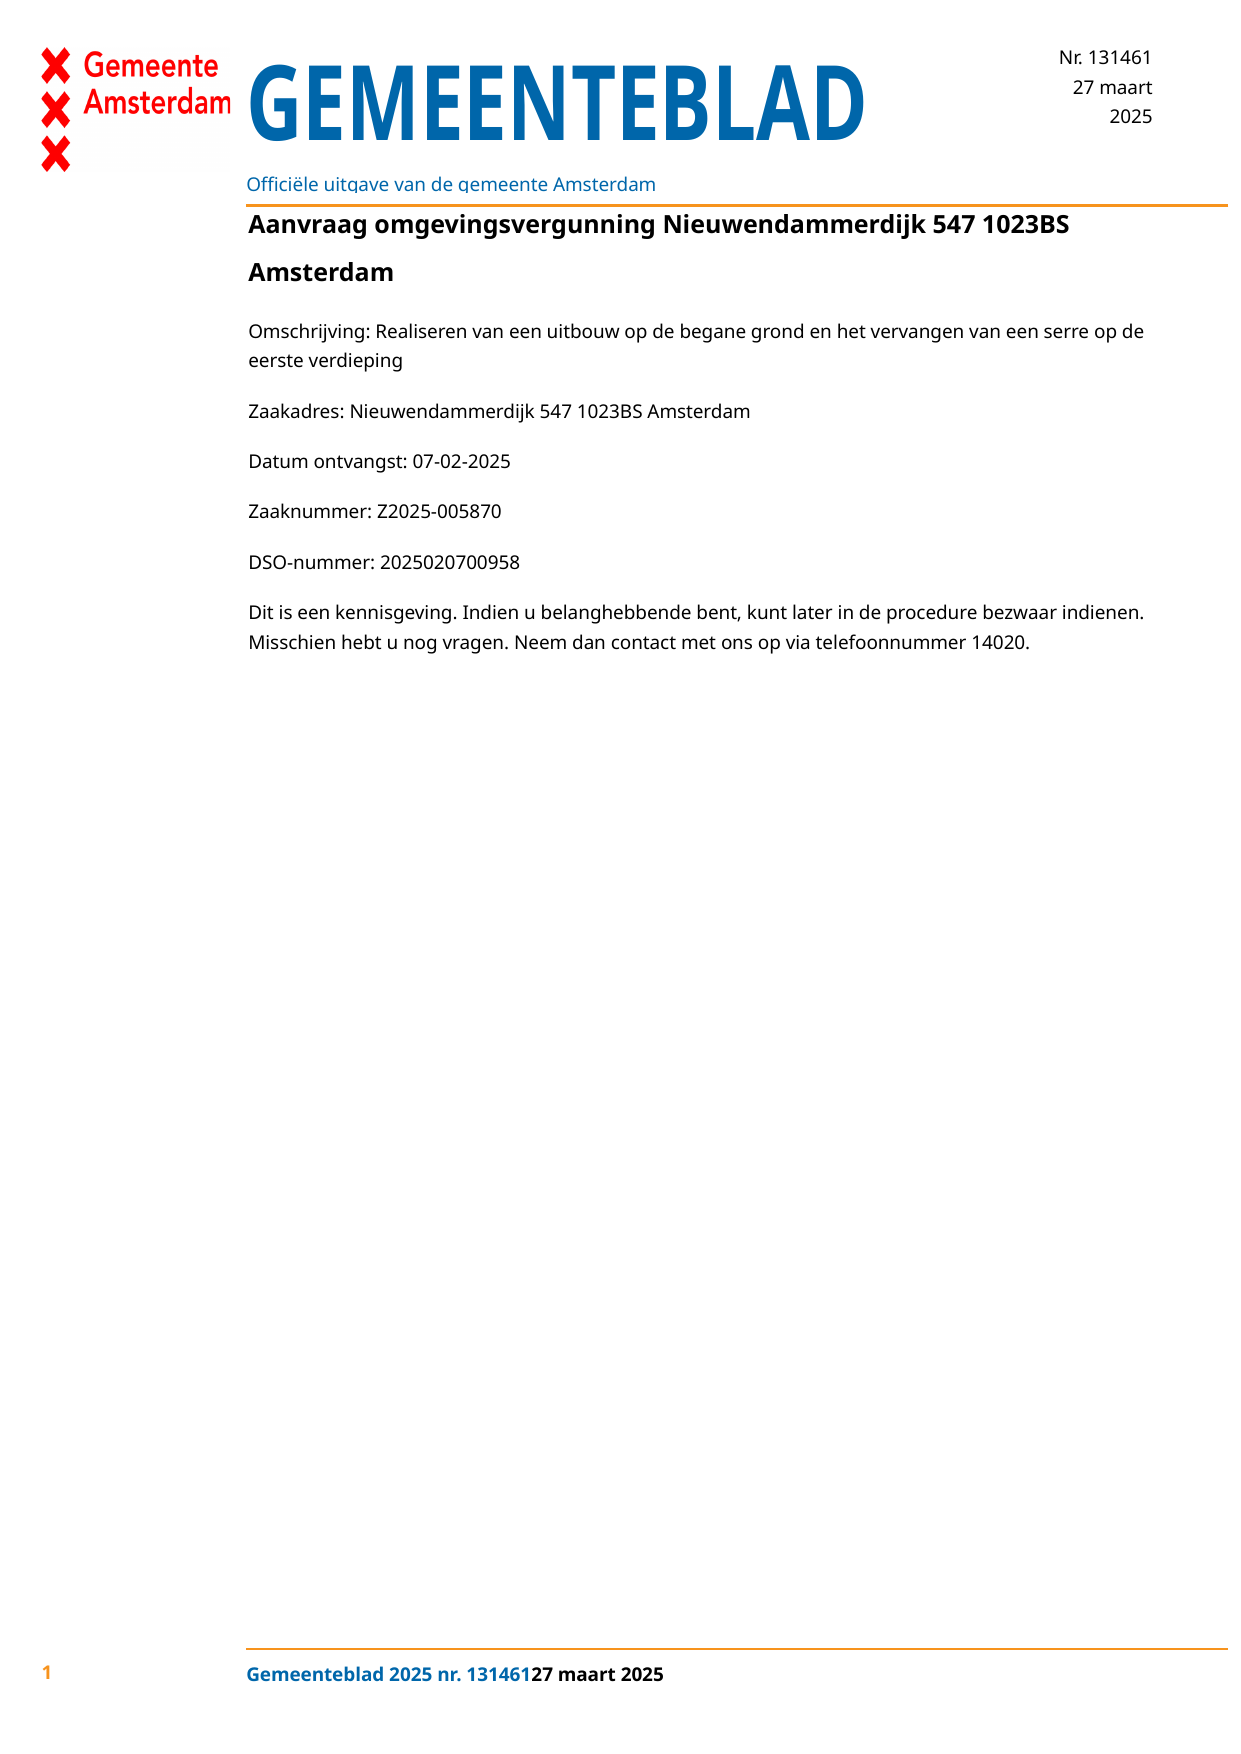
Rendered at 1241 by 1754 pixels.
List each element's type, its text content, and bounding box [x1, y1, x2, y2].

text Dit is een kennisgeving. Indien u belanghebbende bent, kunt later in de procedure bezwaar indienen. Misschien hebt u nog vragen. Neem dan contact met ons op via telefoonnummer 14020. [248, 599, 1152, 655]
text Zaaknummer: Z2025-005870 [248, 499, 1152, 524]
text Aanvraag omgevingsvergunning Nieuwendammerdijk 547 1023BS Amsterdam [248, 207, 1152, 288]
picture [41, 47, 231, 172]
text Zaakadres: Nieuwendammerdijk 547 1023BS Amsterdam [248, 398, 1152, 424]
text Datum ontvangst: 07-02-2025 [248, 448, 1152, 474]
text DSO-nummer: 2025020700958 [248, 549, 1152, 575]
text Omschrijving: Realiseren van een uitbouw op de begane grond en het vervangen van een serre op de eerste verdieping [248, 318, 1152, 373]
